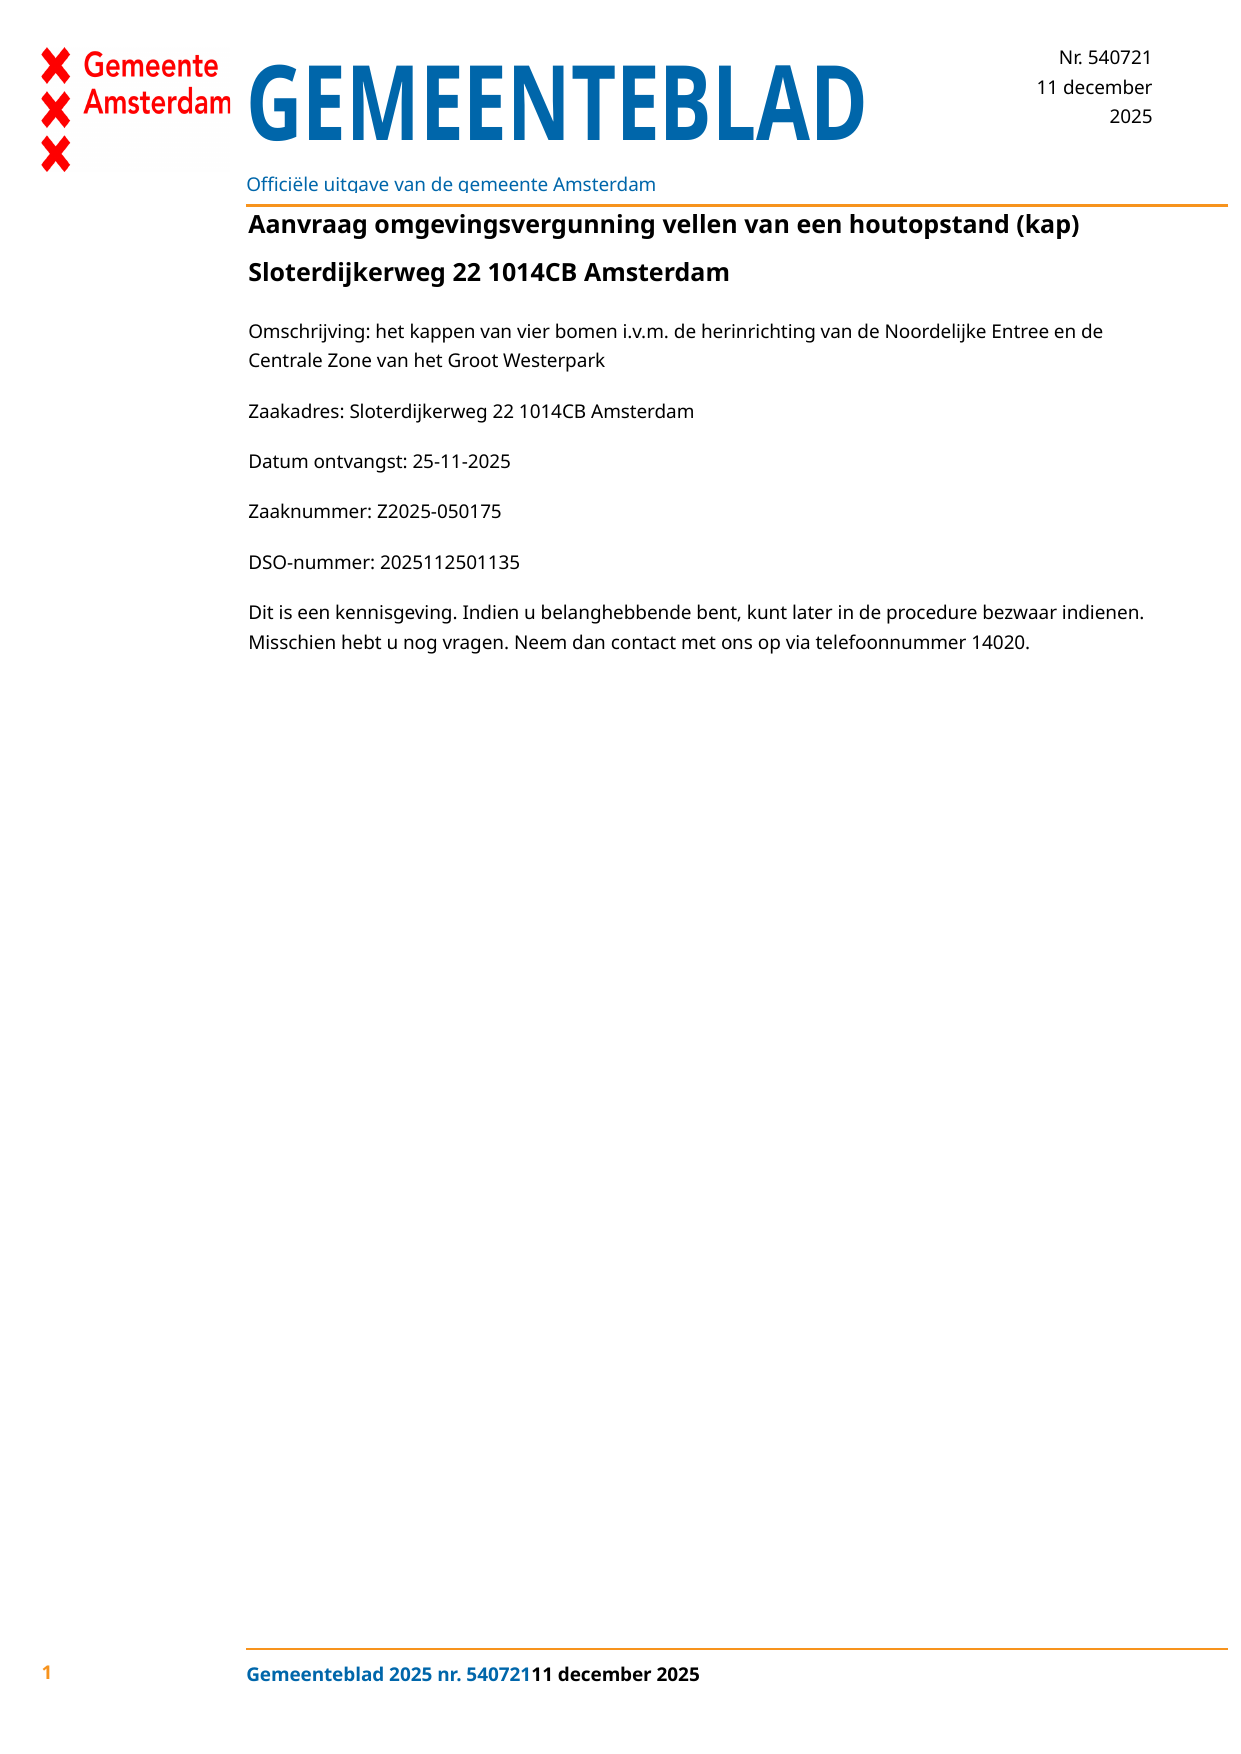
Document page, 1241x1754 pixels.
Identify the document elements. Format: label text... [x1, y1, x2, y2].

text Dit is een kennisgeving. Indien u belanghebbende bent, kunt later in de procedure bezwaar indienen. Misschien hebt u nog vragen. Neem dan contact met ons op via telefoonnummer 14020. [248, 599, 1152, 655]
picture [41, 47, 231, 172]
text Omschrijving: het kappen van vier bomen i.v.m. de herinrichting van de Noordelijke Entree en de Centrale Zone van het Groot Westerpark [248, 318, 1152, 373]
text DSO-nummer: 2025112501135 [248, 549, 1152, 575]
text Zaaknummer: Z2025-050175 [248, 499, 1152, 524]
text Zaakadres: Sloterdijkerweg 22 1014CB Amsterdam [248, 398, 1152, 424]
text Aanvraag omgevingsvergunning vellen van een houtopstand (kap) Sloterdijkerweg 22 1014CB Amsterdam [248, 207, 1152, 288]
text Datum ontvangst: 25-11-2025 [248, 448, 1152, 474]
